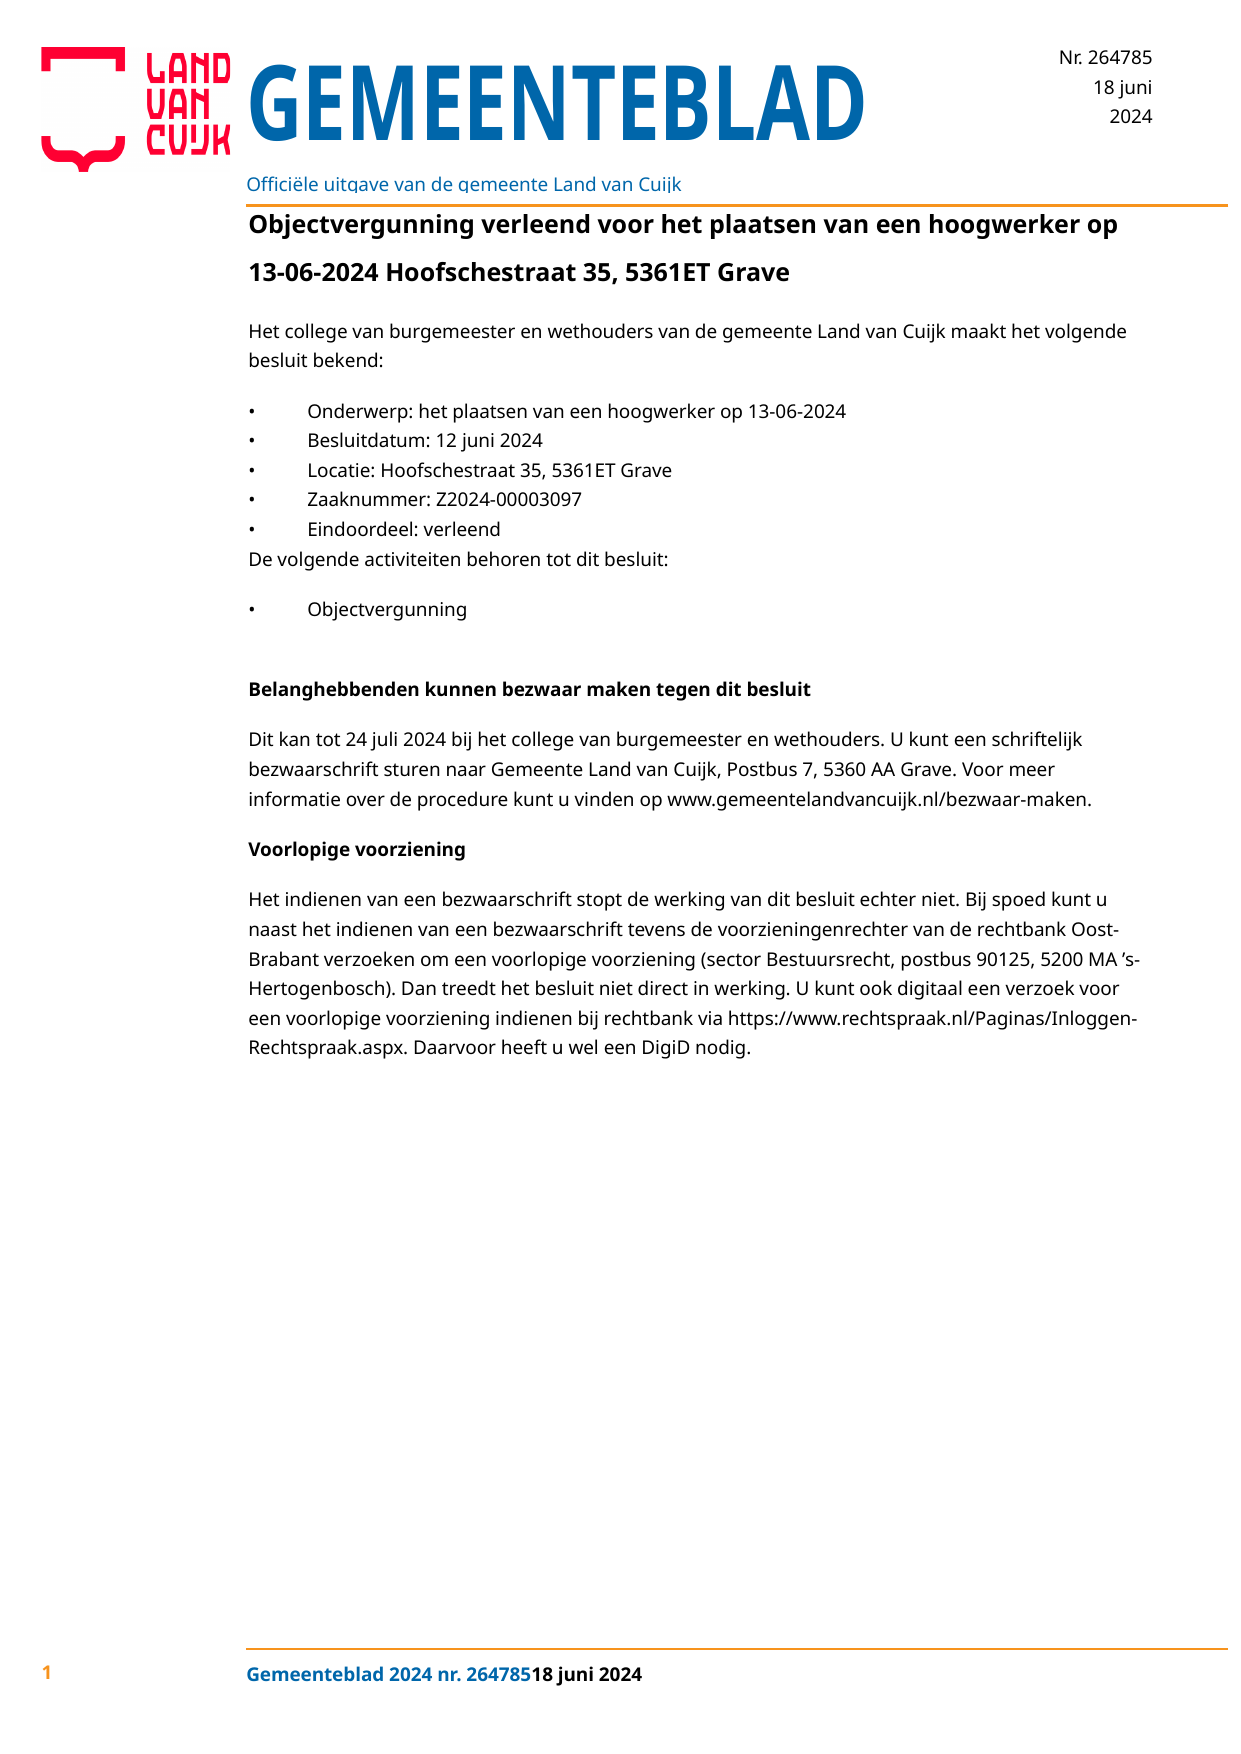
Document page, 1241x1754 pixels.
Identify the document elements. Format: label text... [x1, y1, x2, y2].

text Dit kan tot 24 juli 2024 bij het college van burgemeester en wethouders. U kunt een schriftelijk bezwaarschrift sturen naar Gemeente Land van Cuijk, Postbus 7, 5360 AA Grave. Voor meer informatie over de procedure kunt u vinden op www.gemeentelandvancuijk.nl/bezwaar-maken. [248, 727, 1152, 812]
list Eindoordeel: verleend [248, 516, 1152, 542]
list Besluitdatum: 12 juni 2024 [248, 427, 1152, 453]
text Belanghebbenden kunnen bezwaar maken tegen dit besluit [248, 676, 1152, 702]
text Het indienen van een bezwaarschrift stopt de werking van dit besluit echter niet. Bij spoed kunt u naast het indienen van een bezwaarschrift tevens de voorzieningenrechter van de rechtbank Oost-Brabant verzoeken om een voorlopige voorziening (sector Bestuursrecht, postbus 90125, 5200 MA ’s-Hertogenbosch). Dan treedt het besluit niet direct in werking. U kunt ook digitaal een verzoek voor een voorlopige voorziening indienen bij rechtbank via https://www.rechtspraak.nl/Paginas/Inloggen-Rechtspraak.aspx. Daarvoor heeft u wel een DigiD nodig. [248, 887, 1152, 1060]
list Locatie: Hoofschestraat 35, 5361ET Grave [248, 457, 1152, 483]
text De volgende activiteiten behoren tot dit besluit: [248, 546, 1152, 572]
text Voorlopige voorziening [248, 836, 1152, 862]
list Zaaknummer: Z2024-00003097 [248, 487, 1152, 512]
list Objectvergunning [248, 596, 1152, 622]
list Onderwerp: het plaatsen van een hoogwerker op 13-06-2024 [248, 398, 1152, 424]
text Objectvergunning verleend voor het plaatsen van een hoogwerker op 13-06-2024 Hoofschestraat 35, 5361ET Grave [248, 207, 1152, 288]
text Het college van burgemeester en wethouders van de gemeente Land van Cuijk maakt het volgende besluit bekend: [248, 318, 1152, 373]
picture [41, 47, 231, 172]
